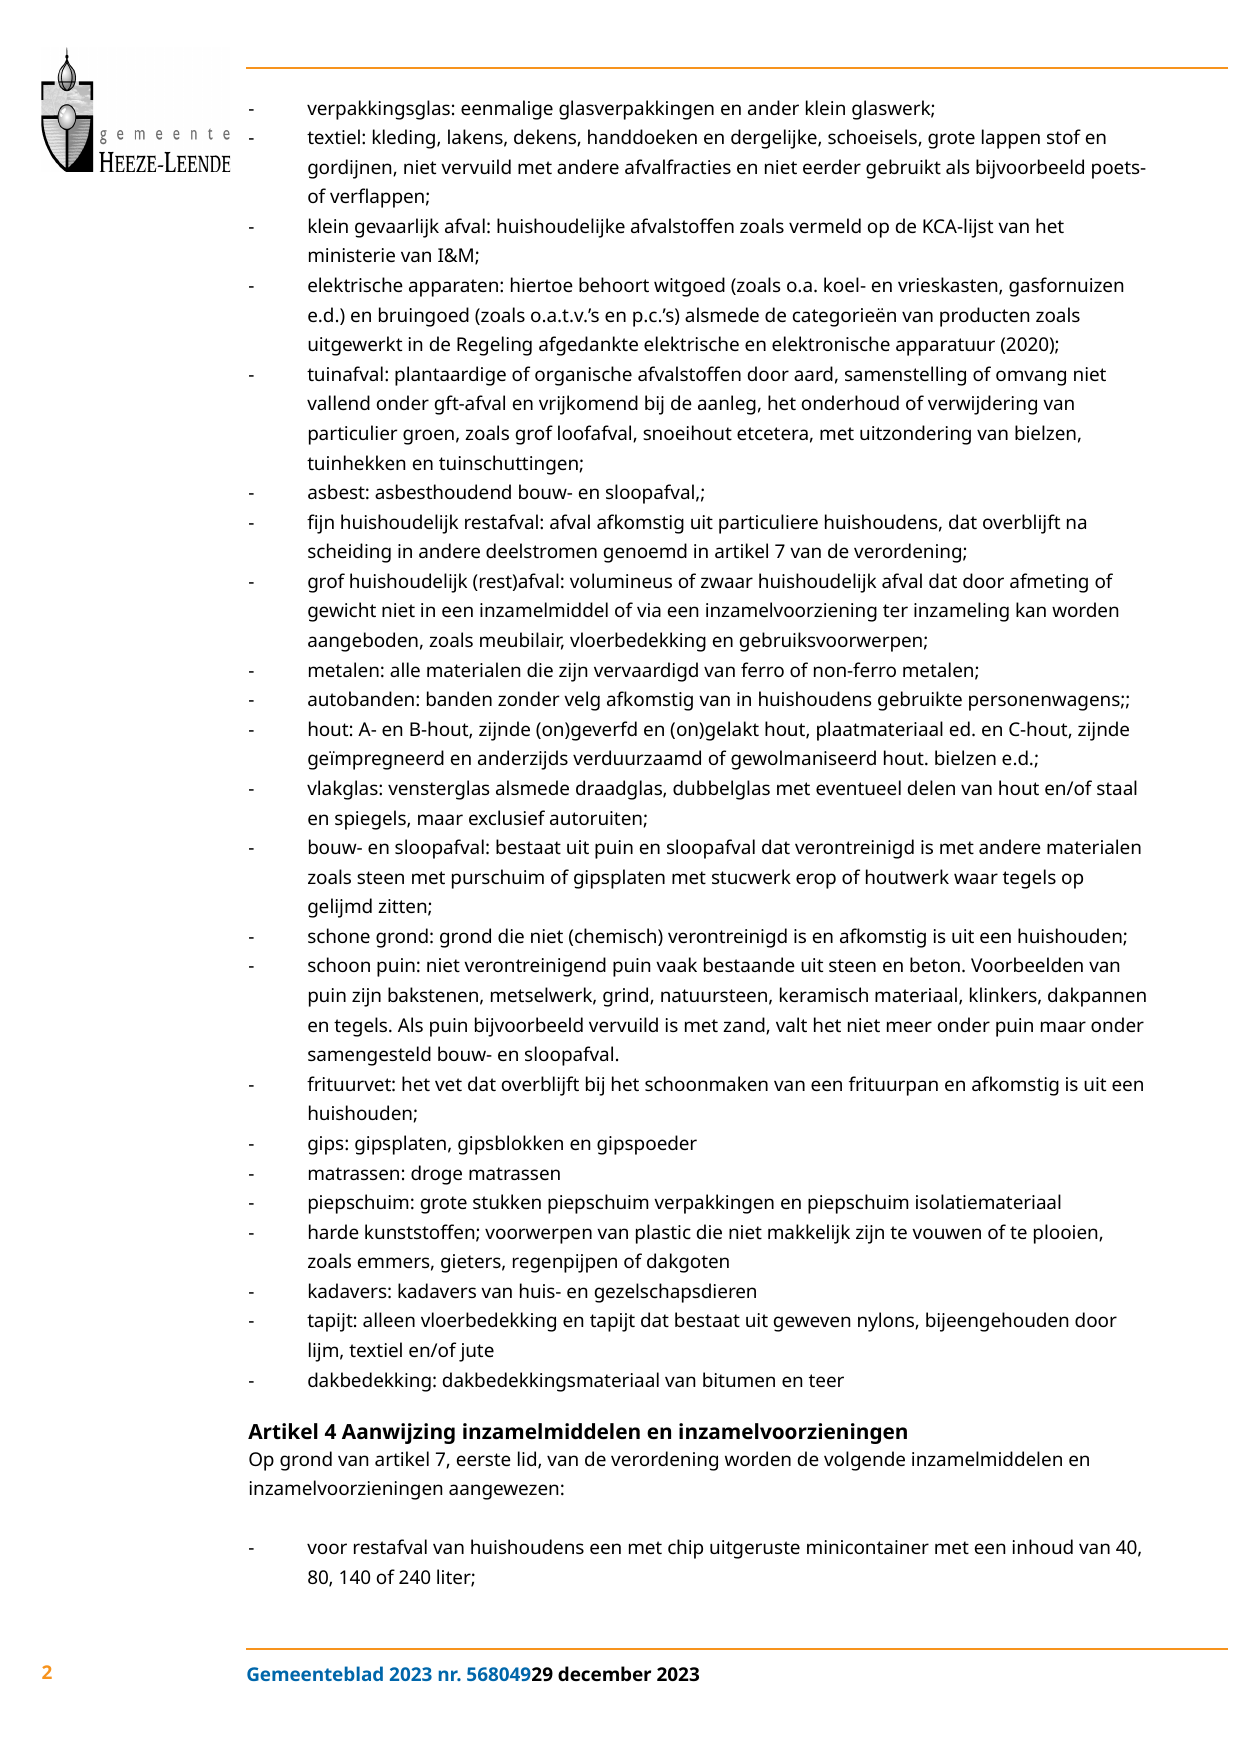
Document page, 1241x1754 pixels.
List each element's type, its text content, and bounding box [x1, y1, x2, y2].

list kadavers: kadavers van huis- en gezelschapsdieren [248, 1278, 1152, 1304]
list gips: gipsplaten, gipsblokken en gipspoeder [248, 1130, 1152, 1156]
list grof huishoudelijk (rest)afval: volumineus of zwaar huishoudelijk afval dat door afmeting of gewicht niet in een inzamelmiddel of via een inzamelvoorziening ter inzameling kan worden aangeboden, zoals meubilair, vloerbedekking en gebruiksvoorwerpen; [248, 568, 1152, 653]
list tapijt: alleen vloerbedekking en tapijt dat bestaat uit geweven nylons, bijeengehouden door lijm, textiel en/of jute [248, 1308, 1152, 1363]
picture [41, 47, 231, 172]
list metalen: alle materialen die zijn vervaardigd van ferro of non-ferro metalen; [248, 657, 1152, 683]
list hout: A- en B-hout, zijnde (on)geverfd en (on)gelakt hout, plaatmateriaal ed. en C-hout, zijnde geïmpregneerd en anderzijds verduurzaamd of gewolmaniseerd hout. bielzen e.d.; [248, 716, 1152, 771]
list matrassen: droge matrassen [248, 1160, 1152, 1186]
list asbest: asbesthoudend bouw- en sloopafval,; [248, 479, 1152, 505]
list dakbedekking: dakbedekkingsmateriaal van bitumen en teer [248, 1367, 1152, 1393]
list vlakglas: vensterglas alsmede draadglas, dubbelglas met eventueel delen van hout en/of staal en spiegels, maar exclusief autoruiten; [248, 775, 1152, 831]
list harde kunststoffen; voorwerpen van plastic die niet makkelijk zijn te vouwen of te plooien, zoals emmers, gieters, regenpijpen of dakgoten [248, 1219, 1152, 1274]
list tuinafval: plantaardige of organische afvalstoffen door aard, samenstelling of omvang niet vallend onder gft-afval en vrijkomend bij de aanleg, het onderhoud of verwijdering van particulier groen, zoals grof loofafval, snoeihout etcetera, met uitzondering van bielzen, tuinhekken en tuinschuttingen; [248, 361, 1152, 476]
list textiel: kleding, lakens, dekens, handdoeken en dergelijke, schoeisels, grote lappen stof en gordijnen, niet vervuild met andere afvalfracties en niet eerder gebruikt als bijvoorbeeld poets- of verflappen; [248, 124, 1152, 209]
list schoon puin: niet verontreinigend puin vaak bestaande uit steen en beton. Voorbeelden van puin zijn bakstenen, metselwerk, grind, natuursteen, keramisch materiaal, klinkers, dakpannen en tegels. Als puin bijvoorbeeld vervuild is met zand, valt het niet meer onder puin maar onder samengesteld bouw- en sloopafval. [248, 953, 1152, 1067]
list fijn huishoudelijk restafval: afval afkomstig uit particuliere huishoudens, dat overblijft na scheiding in andere deelstromen genoemd in artikel 7 van de verordening; [248, 509, 1152, 564]
text Op grond van artikel 7, eerste lid, van de verordening worden de volgende inzamelmiddelen en inzamelvoorzieningen aangewezen: [248, 1446, 1152, 1501]
list verpakkingsglas: eenmalige glasverpakkingen en ander klein glaswerk; [248, 95, 1152, 121]
list schone grond: grond die niet (chemisch) verontreinigd is en afkomstig is uit een huishouden; [248, 923, 1152, 949]
list autobanden: banden zonder velg afkomstig van in huishoudens gebruikte personenwagens;; [248, 686, 1152, 712]
text Artikel 4 Aanwijzing inzamelmiddelen en inzamelvoorzieningen [248, 1417, 1152, 1446]
list piepschuim: grote stukken piepschuim verpakkingen en piepschuim isolatiemateriaal [248, 1189, 1152, 1215]
list klein gevaarlijk afval: huishoudelijke afvalstoffen zoals vermeld op de KCA-lijst van het ministerie van I&M; [248, 213, 1152, 268]
list elektrische apparaten: hiertoe behoort witgoed (zoals o.a. koel- en vrieskasten, gasfornuizen e.d.) en bruingoed (zoals o.a.t.v.’s en p.c.’s) alsmede de categorieën van producten zoals uitgewerkt in de Regeling afgedankte elektrische en elektronische apparatuur (2020); [248, 272, 1152, 357]
list frituurvet: het vet dat overblijft bij het schoonmaken van een frituurpan en afkomstig is uit een huishouden; [248, 1071, 1152, 1126]
list voor restafval van huishoudens een met chip uitgeruste minicontainer met een inhoud van 40, 80, 140 of 240 liter; [248, 1534, 1152, 1590]
list bouw- en sloopafval: bestaat uit puin en sloopafval dat verontreinigd is met andere materialen zoals steen met purschuim of gipsplaten met stucwerk erop of houtwerk waar tegels op gelijmd zitten; [248, 834, 1152, 919]
